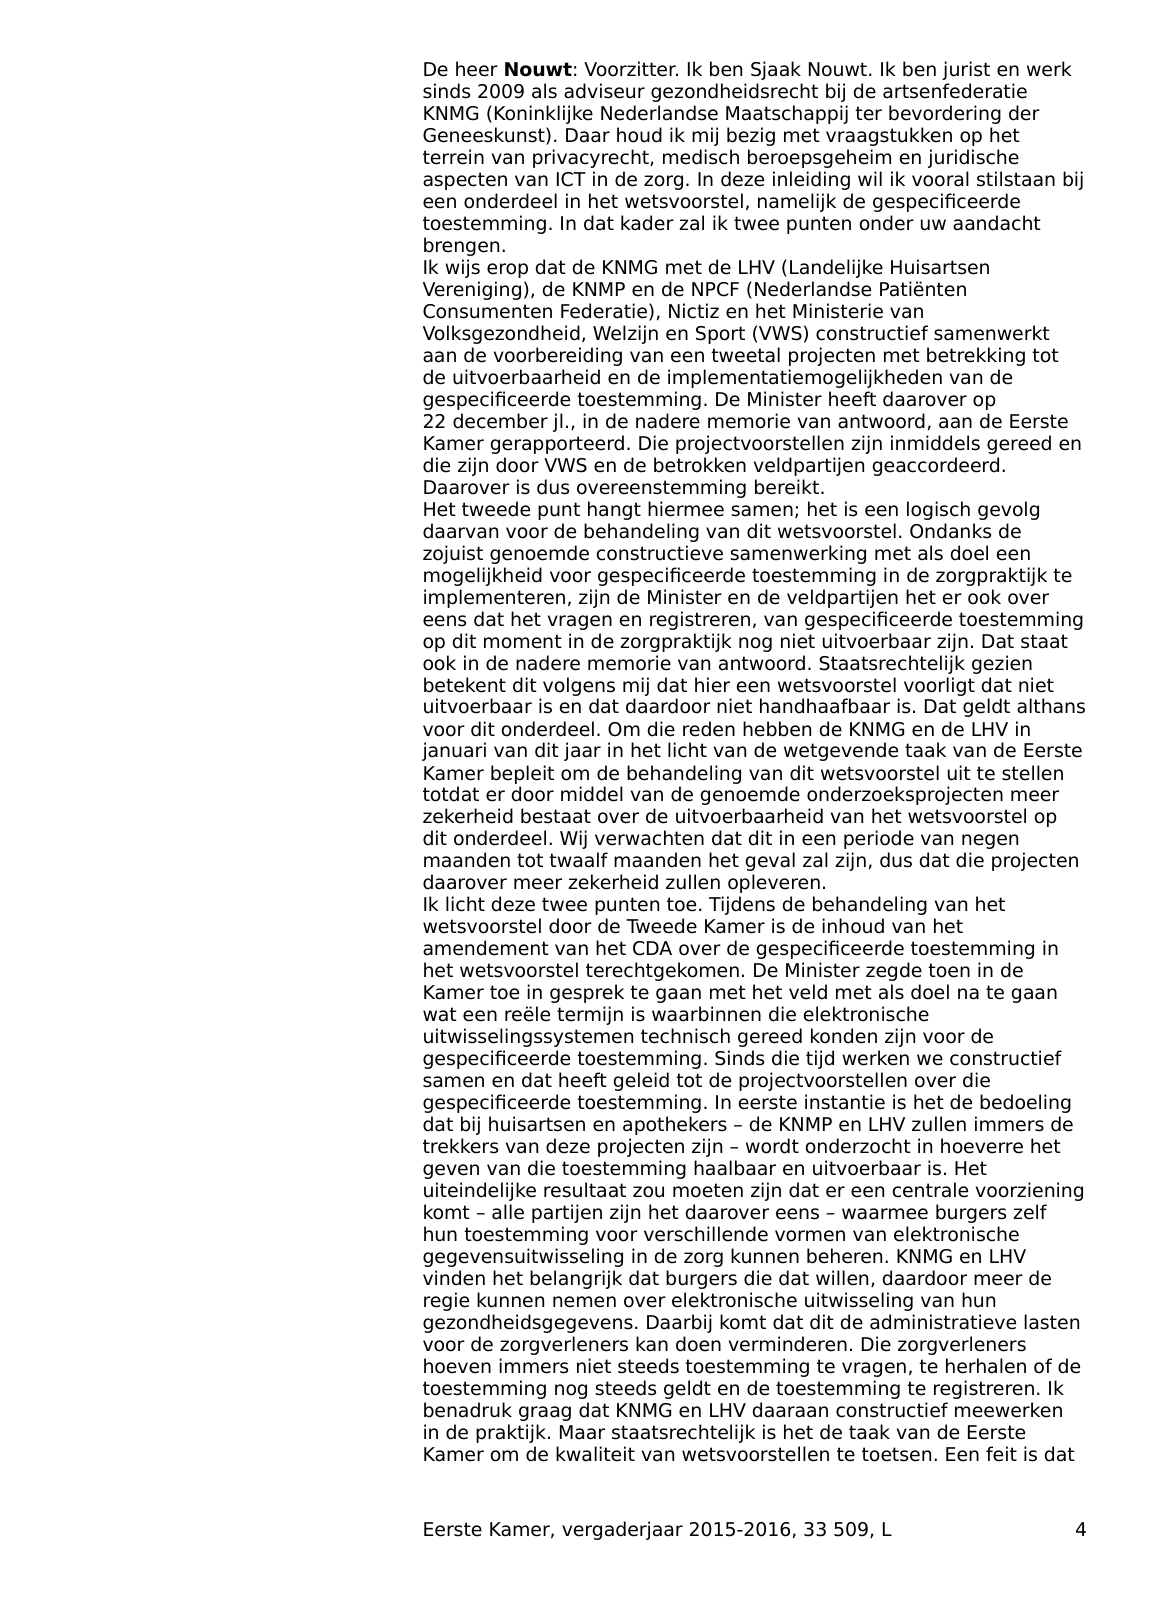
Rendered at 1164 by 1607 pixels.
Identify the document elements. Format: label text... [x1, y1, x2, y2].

text Ik licht deze twee punten toe. Tijdens de behandeling van het wetsvoorstel door de Tweede Kamer is de inhoud van het amendement van het CDA over de gespecificeerde toestemming in het wetsvoorstel terechtgekomen. De Minister zegde toen in de Kamer toe in gesprek te gaan met het veld met als doel na te gaan wat een reële termijn is waarbinnen die elektronische uitwisselingssystemen technisch gereed konden zijn voor de gespecificeerde toestemming. Sinds die tijd werken we constructief samen en dat heeft geleid tot de projectvoorstellen over die gespecificeerde toestemming. In eerste instantie is het de bedoeling dat bij huisartsen en apothekers – de KNMP en LHV zullen immers de trekkers van deze projecten zijn – wordt onderzocht in hoeverre het geven van die toestemming haalbaar en uitvoerbaar is. Het uiteindelijke resultaat zou moeten zijn dat er een centrale voorziening komt – alle partijen zijn het daarover eens – waarmee burgers zelf hun toestemming voor verschillende vormen van elektronische gegevensuitwisseling in de zorg kunnen beheren. KNMG en LHV vinden het belangrijk dat burgers die dat willen, daardoor meer de regie kunnen nemen over elektronische uitwisseling van hun gezondheidsgegevens. Daarbij komt dat dit de administratieve lasten voor de zorgverleners kan doen verminderen. Die zorgverleners hoeven immers niet steeds toestemming te vragen, te herhalen of de toestemming nog steeds geldt en de toestemming te registreren. Ik benadruk graag dat KNMG en LHV daaraan constructief meewerken in de praktijk. Maar staatsrechtelijk is het de taak van de Eerste Kamer om de kwaliteit van wetsvoorstellen te toetsen. Een feit is dat [422, 894, 1087, 1466]
text De heer Nouwt: Voorzitter. Ik ben Sjaak Nouwt. Ik ben jurist en werk sinds 2009 als adviseur gezondheidsrecht bij de artsenfederatie KNMG (Koninklijke Nederlandse Maatschappij ter bevordering der Geneeskunst). Daar houd ik mij bezig met vraagstukken op het terrein van privacyrecht, medisch beroepsgeheim en juridische aspecten van ICT in de zorg. In deze inleiding wil ik vooral stilstaan bij een onderdeel in het wetsvoorstel, namelijk de gespecificeerde toestemming. In dat kader zal ik twee punten onder uw aandacht brengen. [422, 59, 1087, 257]
text Ik wijs erop dat de KNMG met de LHV (Landelijke Huisartsen Vereniging), de KNMP en de NPCF (Nederlandse Patiënten Consumenten Federatie), Nictiz en het Ministerie van Volksgezondheid, Welzijn en Sport (VWS) constructief samenwerkt aan de voorbereiding van een tweetal projecten met betrekking tot de uitvoerbaarheid en de implementatiemogelijkheden van de gespecificeerde toestemming. De Minister heeft daarover op 22 december jl., in de nadere memorie van antwoord, aan de Eerste Kamer gerapporteerd. Die projectvoorstellen zijn inmiddels gereed en die zijn door VWS en de betrokken veldpartijen geaccordeerd. Daarover is dus overeenstemming bereikt. [422, 257, 1087, 499]
text Het tweede punt hangt hiermee samen; het is een logisch gevolg daarvan voor de behandeling van dit wetsvoorstel. Ondanks de zojuist genoemde constructieve samenwerking met als doel een mogelijkheid voor gespecificeerde toestemming in de zorgpraktijk te implementeren, zijn de Minister en de veldpartijen het er ook over eens dat het vragen en registreren, van gespecificeerde toestemming op dit moment in de zorgpraktijk nog niet uitvoerbaar zijn. Dat staat ook in de nadere memorie van antwoord. Staatsrechtelijk gezien betekent dit volgens mij dat hier een wetsvoorstel voorligt dat niet uitvoerbaar is en dat daardoor niet handhaafbaar is. Dat geldt althans voor dit onderdeel. Om die reden hebben de KNMG en de LHV in januari van dit jaar in het licht van de wetgevende taak van de Eerste Kamer bepleit om de behandeling van dit wetsvoorstel uit te stellen totdat er door middel van de genoemde onderzoeksprojecten meer zekerheid bestaat over de uitvoerbaarheid van het wetsvoorstel op dit onderdeel. Wij verwachten dat dit in een periode van negen maanden tot twaalf maanden het geval zal zijn, dus dat die projecten daarover meer zekerheid zullen opleveren. [422, 499, 1087, 894]
